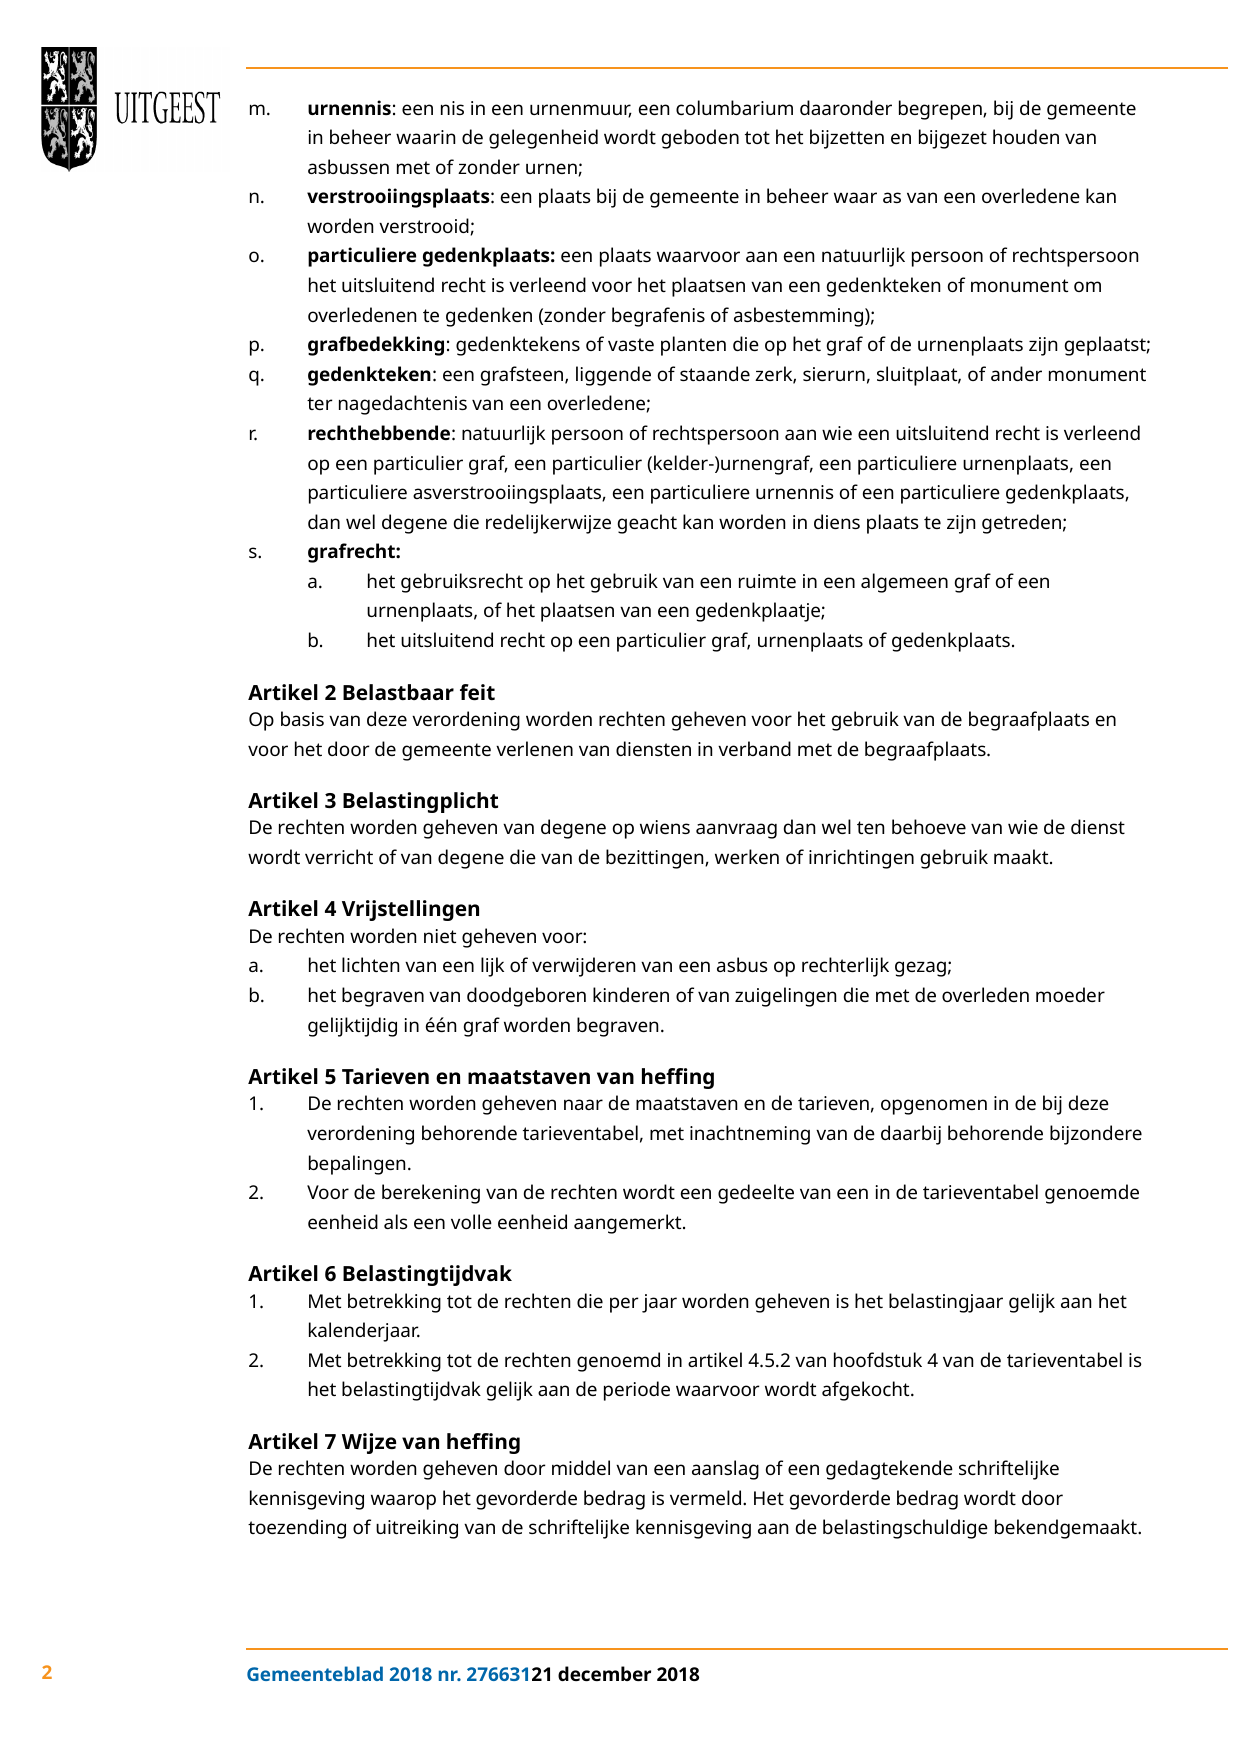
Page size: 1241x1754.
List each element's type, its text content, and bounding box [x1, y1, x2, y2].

text Op basis van deze verordening worden rechten geheven voor het gebruik van de begraafplaats en voor het door de gemeente verlenen van diensten in verband met de begraafplaats. [248, 706, 1152, 761]
text Artikel 2 Belastbaar feit [248, 678, 1152, 706]
list Voor de berekening van de rechten wordt een gedeelte van een in de tarieventabel genoemde eenheid als een volle eenheid aangemerkt. [248, 1179, 1152, 1235]
list Met betrekking tot de rechten genoemd in artikel 4.5.2 van hoofdstuk 4 van de tarieventabel is het belastingtijdvak gelijk aan de periode waarvoor wordt afgekocht. [248, 1347, 1152, 1402]
list het uitsluitend recht op een particulier graf, urnenplaats of gedenkplaats. [307, 627, 1152, 653]
list grafbedekking: gedenktekens of vaste planten die op het graf of de urnenplaats zijn geplaatst; [248, 331, 1152, 357]
list grafrecht: [248, 538, 1152, 564]
picture [41, 47, 231, 172]
text Artikel 5 Tarieven en maatstaven van heffing [248, 1062, 1152, 1091]
list verstrooiingsplaats: een plaats bij de gemeente in beheer waar as van een overledene kan worden verstrooid; [248, 183, 1152, 239]
text De rechten worden geheven door middel van een aanslag of een gedagtekende schriftelijke kennisgeving waarop het gevorderde bedrag is vermeld. Het gevorderde bedrag wordt door toezending of uitreiking van de schriftelijke kennisgeving aan de belastingschuldige bekendgemaakt. [248, 1455, 1152, 1540]
text Artikel 6 Belastingtijdvak [248, 1259, 1152, 1288]
text De rechten worden geheven van degene op wiens aanvraag dan wel ten behoeve van wie de dienst wordt verricht of van degene die van de bezittingen, werken of inrichtingen gebruik maakt. [248, 814, 1152, 870]
list De rechten worden geheven naar de maatstaven en de tarieven, opgenomen in de bij deze verordening behorende tarieventabel, met inachtneming van de daarbij behorende bijzondere bepalingen. [248, 1091, 1152, 1176]
list gedenkteken: een grafsteen, liggende of staande zerk, sierurn, sluitplaat, of ander monument ter nagedachtenis van een overledene; [248, 361, 1152, 416]
text Artikel 3 Belastingplicht [248, 786, 1152, 814]
text De rechten worden niet geheven voor: [248, 923, 1152, 949]
list het gebruiksrecht op het gebruik van een ruimte in een algemeen graf of een urnenplaats, of het plaatsen van een gedenkplaatje; [307, 568, 1152, 623]
list urnennis: een nis in een urnenmuur, een columbarium daaronder begrepen, bij de gemeente in beheer waarin de gelegenheid wordt geboden tot het bijzetten en bijgezet houden van asbussen met of zonder urnen; [248, 95, 1152, 180]
text Artikel 7 Wijze van heffing [248, 1427, 1152, 1455]
list rechthebbende: natuurlijk persoon of rechtspersoon aan wie een uitsluitend recht is verleend op een particulier graf, een particulier (kelder-)urnengraf, een particuliere urnenplaats, een particuliere asverstrooiingsplaats, een particuliere urnennis of een particuliere gedenkplaats, dan wel degene die redelijkerwijze geacht kan worden in diens plaats te zijn getreden; [248, 420, 1152, 535]
text Artikel 4 Vrijstellingen [248, 894, 1152, 923]
list Met betrekking tot de rechten die per jaar worden geheven is het belastingjaar gelijk aan het kalenderjaar. [248, 1288, 1152, 1343]
list particuliere gedenkplaats: een plaats waarvoor aan een natuurlijk persoon of rechtspersoon het uitsluitend recht is verleend voor het plaatsen van een gedenkteken of monument om overledenen te gedenken (zonder begrafenis of asbestemming); [248, 243, 1152, 328]
list het begraven van doodgeboren kinderen of van zuigelingen die met de overleden moeder gelijktijdig in één graf worden begraven. [248, 982, 1152, 1037]
list het lichten van een lijk of verwijderen van een asbus op rechterlijk gezag; [248, 953, 1152, 978]
